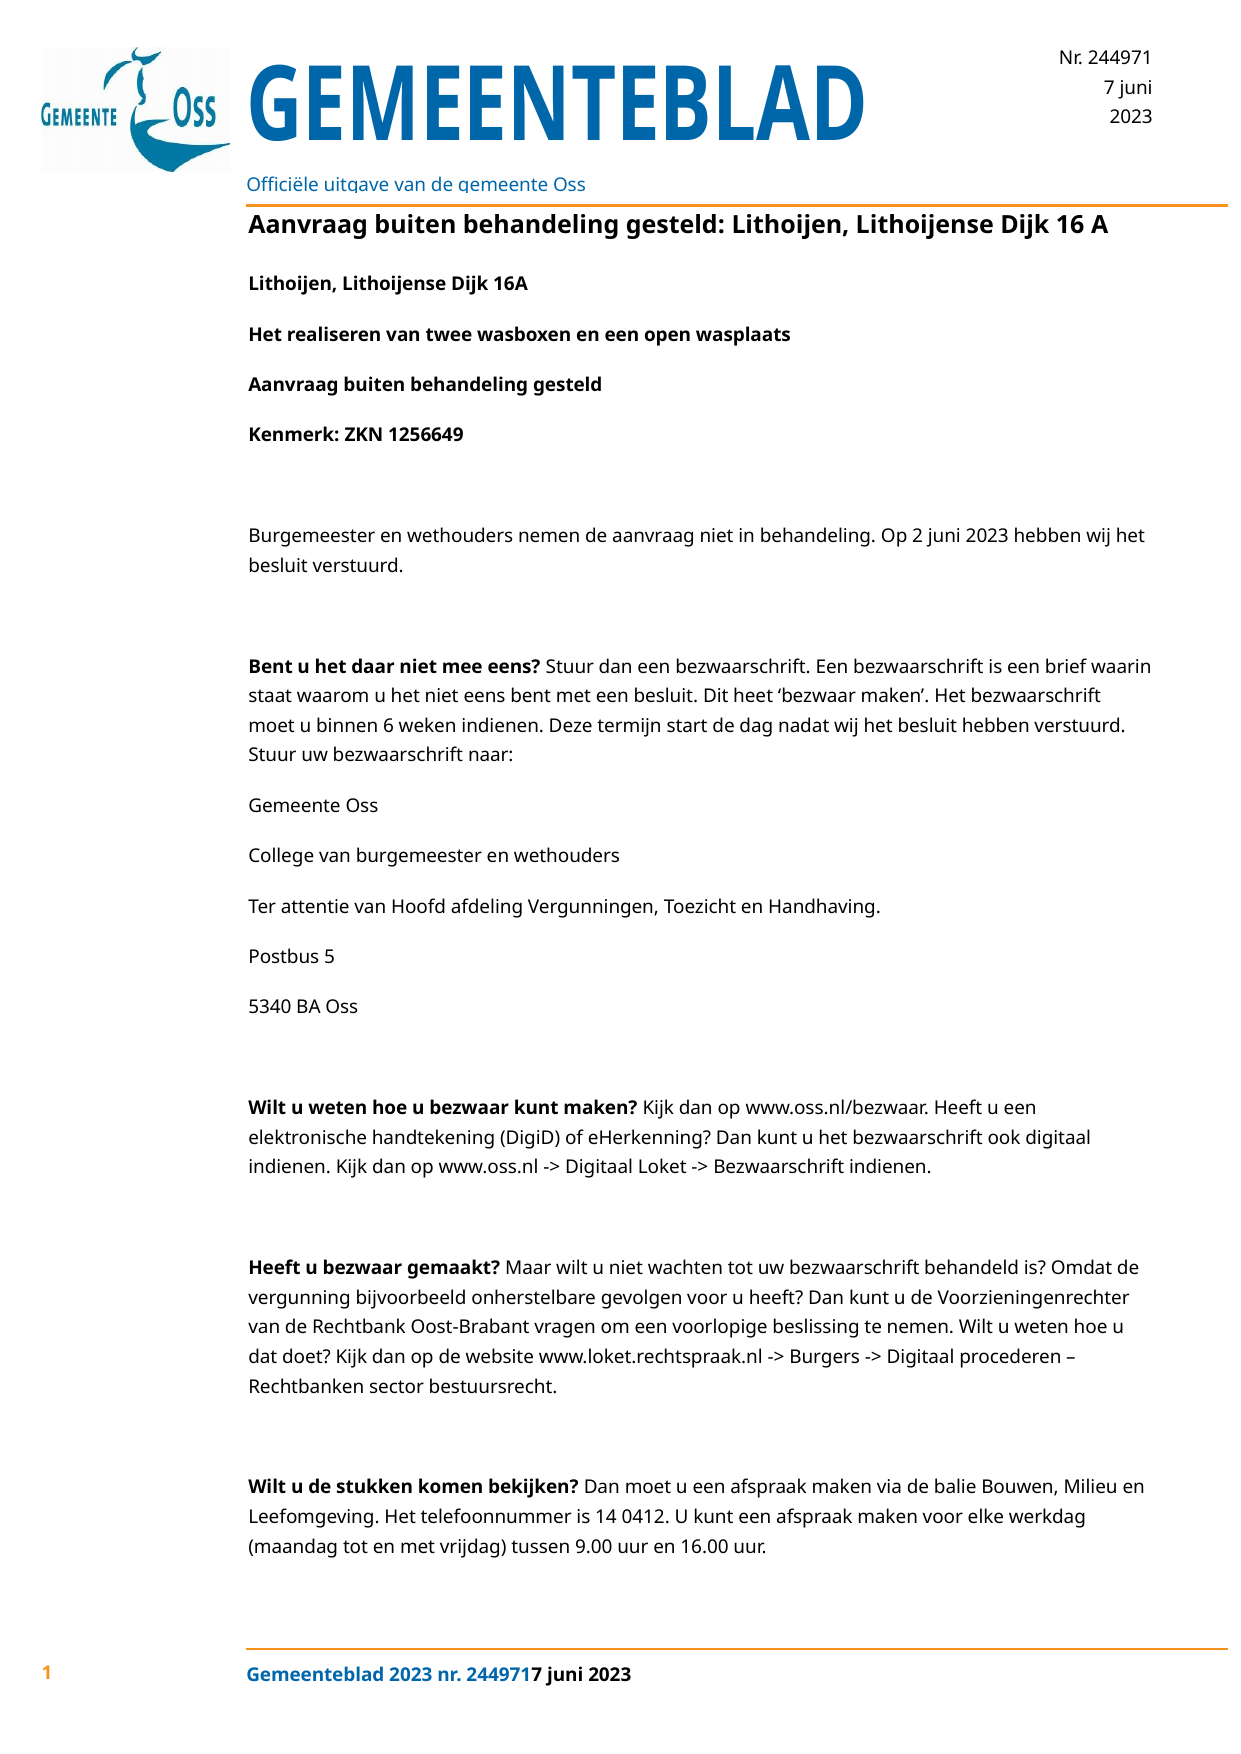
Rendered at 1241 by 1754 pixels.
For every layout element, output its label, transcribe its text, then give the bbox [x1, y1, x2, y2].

text Het realiseren van twee wasboxen en een open wasplaats [248, 321, 1152, 346]
text Lithoijen, Lithoijense Dijk 16A [248, 270, 1152, 296]
text Ter attentie van Hoofd afdeling Vergunningen, Toezicht en Handhaving. [248, 893, 1152, 918]
text Heeft u bezwaar gemaakt? Maar wilt u niet wachten tot uw bezwaarschrift behandeld is? Omdat de vergunning bijvoorbeeld onherstelbare gevolgen voor u heeft? Dan kunt u de Voorzieningenrechter van de Rechtbank Oost-Brabant vragen om een voorlopige beslissing te nemen. Wilt u weten hoe u dat doet? Kijk dan op de website www.loket.rechtspraak.nl -> Burgers -> Digitaal procederen – Rechtbanken sector bestuursrecht. [248, 1254, 1152, 1398]
text Aanvraag buiten behandeling gesteld: Lithoijen, Lithoijense Dijk 16 A [248, 207, 1152, 241]
text Wilt u de stukken komen bekijken? Dan moet u een afspraak maken via de balie Bouwen, Milieu en Leefomgeving. Het telefoonnummer is 14 0412. U kunt een afspraak maken voor elke werkdag (maandag tot en met vrijdag) tussen 9.00 uur en 16.00 uur. [248, 1474, 1152, 1558]
picture [41, 47, 231, 172]
text Kenmerk: ZKN 1256649 [248, 422, 1152, 447]
text Burgemeester en wethouders nemen de aanvraag niet in behandeling. Op 2 juni 2023 hebben wij het besluit verstuurd. [248, 522, 1152, 578]
text Wilt u weten hoe u bezwaar kunt maken? Kijk dan op www.oss.nl/bezwaar. Heeft u een elektronische handtekening (DigiD) of eHerkenning? Dan kunt u het bezwaarschrift ook digitaal indienen. Kijk dan op www.oss.nl -> Digitaal Loket -> Bezwaarschrift indienen. [248, 1094, 1152, 1179]
text Aanvraag buiten behandeling gesteld [248, 371, 1152, 397]
text Postbus 5 [248, 943, 1152, 969]
text Gemeente Oss [248, 792, 1152, 818]
text College van burgemeester en wethouders [248, 842, 1152, 868]
text Bent u het daar niet mee eens? Stuur dan een bezwaarschrift. Een bezwaarschrift is een brief waarin staat waarom u het niet eens bent met een besluit. Dit heet ‘bezwaar maken’. Het bezwaarschrift moet u binnen 6 weken indienen. Deze termijn start de dag nadat wij het besluit hebben verstuurd. Stuur uw bezwaarschrift naar: [248, 653, 1152, 767]
text 5340 BA Oss [248, 994, 1152, 1019]
